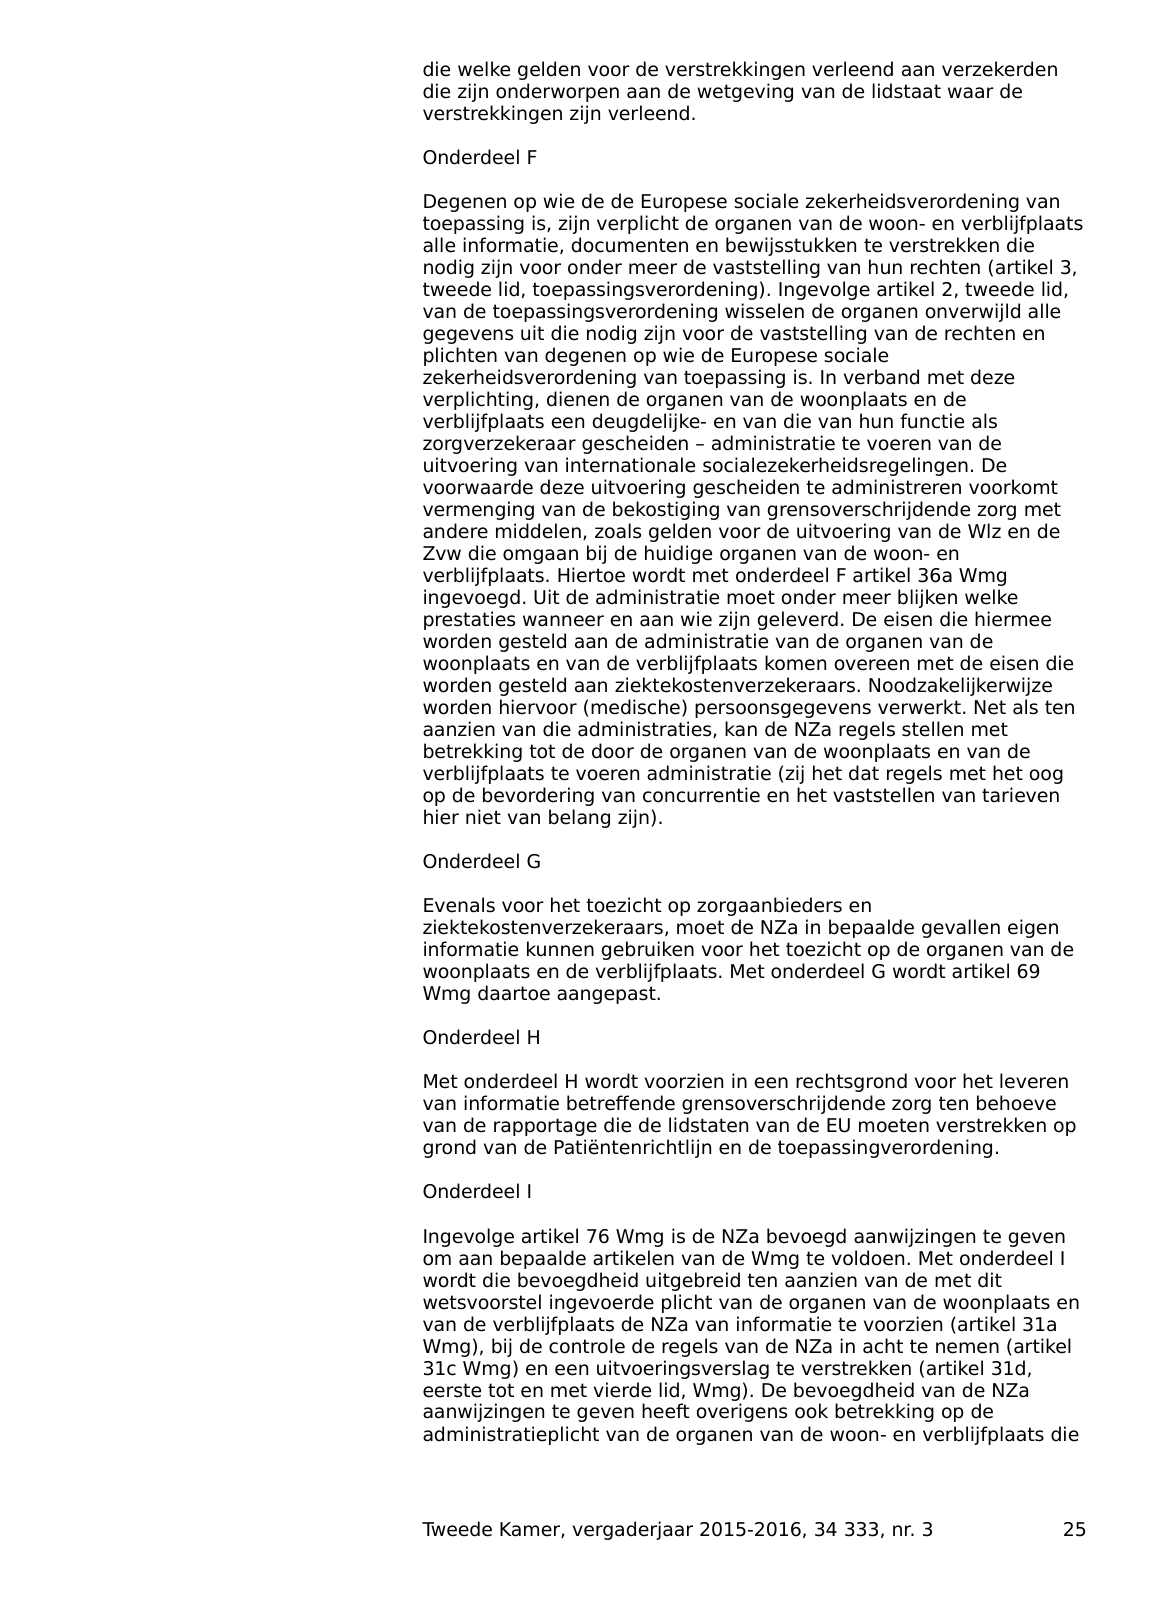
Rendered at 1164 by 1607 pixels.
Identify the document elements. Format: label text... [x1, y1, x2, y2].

text die welke gelden voor de verstrekkingen verleend aan verzekerden die zijn onderworpen aan de wetgeving van de lidstaat waar de verstrekkingen zijn verleend. [422, 59, 1087, 125]
subtitle Onderdeel F [422, 147, 1087, 169]
text Met onderdeel H wordt voorzien in een rechtsgrond voor het leveren van informatie betreffende grensoverschrijdende zorg ten behoeve van de rapportage die de lidstaten van de EU moeten verstrekken op grond van de Patiëntenrichtlijn en de toepassingverordening. [422, 1071, 1087, 1159]
subtitle Onderdeel I [422, 1181, 1087, 1203]
text Evenals voor het toezicht op zorgaanbieders en ziektekostenverzekeraars, moet de NZa in bepaalde gevallen eigen informatie kunnen gebruiken voor het toezicht op de organen van de woonplaats en de verblijfplaats. Met onderdeel G wordt artikel 69 Wmg daartoe aangepast. [422, 895, 1087, 1005]
text Ingevolge artikel 76 Wmg is de NZa bevoegd aanwijzingen te geven om aan bepaalde artikelen van de Wmg te voldoen. Met onderdeel I wordt die bevoegdheid uitgebreid ten aanzien van de met dit wetsvoorstel ingevoerde plicht van de organen van de woonplaats en van de verblijfplaats de NZa van informatie te voorzien (artikel 31a Wmg), bij de controle de regels van de NZa in acht te nemen (artikel 31c Wmg) en een uitvoeringsverslag te verstrekken (artikel 31d, eerste tot en met vierde lid, Wmg). De bevoegdheid van de NZa aanwijzingen te geven heeft overigens ook betrekking op de administratieplicht van de organen van de woon- en verblijfplaats die [422, 1226, 1087, 1445]
subtitle Onderdeel H [422, 1027, 1087, 1049]
subtitle Onderdeel G [422, 851, 1087, 873]
text Degenen op wie de de Europese sociale zekerheidsverordening van toepassing is, zijn verplicht de organen van de woon- en verblijfplaats alle informatie, documenten en bewijsstukken te verstrekken die nodig zijn voor onder meer de vaststelling van hun rechten (artikel 3, tweede lid, toepassingsverordening). Ingevolge artikel 2, tweede lid, van de toepassingsverordening wisselen de organen onverwijld alle gegevens uit die nodig zijn voor de vaststelling van de rechten en plichten van degenen op wie de Europese sociale zekerheidsverordening van toepassing is. In verband met deze verplichting, dienen de organen van de woonplaats en de verblijfplaats een deugdelijke- en van die van hun functie als zorgverzekeraar gescheiden – administratie te voeren van de uitvoering van internationale socialezekerheidsregelingen. De voorwaarde deze uitvoering gescheiden te administreren voorkomt vermenging van de bekostiging van grensoverschrijdende zorg met andere middelen, zoals gelden voor de uitvoering van de Wlz en de Zvw die omgaan bij de huidige organen van de woon- en verblijfplaats. Hiertoe wordt met onderdeel F artikel 36a Wmg ingevoegd. Uit de administratie moet onder meer blijken welke prestaties wanneer en aan wie zijn geleverd. De eisen die hiermee worden gesteld aan de administratie van de organen van de woonplaats en van de verblijfplaats komen overeen met de eisen die worden gesteld aan ziektekostenverzekeraars. Noodzakelijkerwijze worden hiervoor (medische) persoonsgegevens verwerkt. Net als ten aanzien van die administraties, kan de NZa regels stellen met betrekking tot de door de organen van de woonplaats en van de verblijfplaats te voeren administratie (zij het dat regels met het oog op de bevordering van concurrentie en het vaststellen van tarieven hier niet van belang zijn). [422, 191, 1087, 829]
